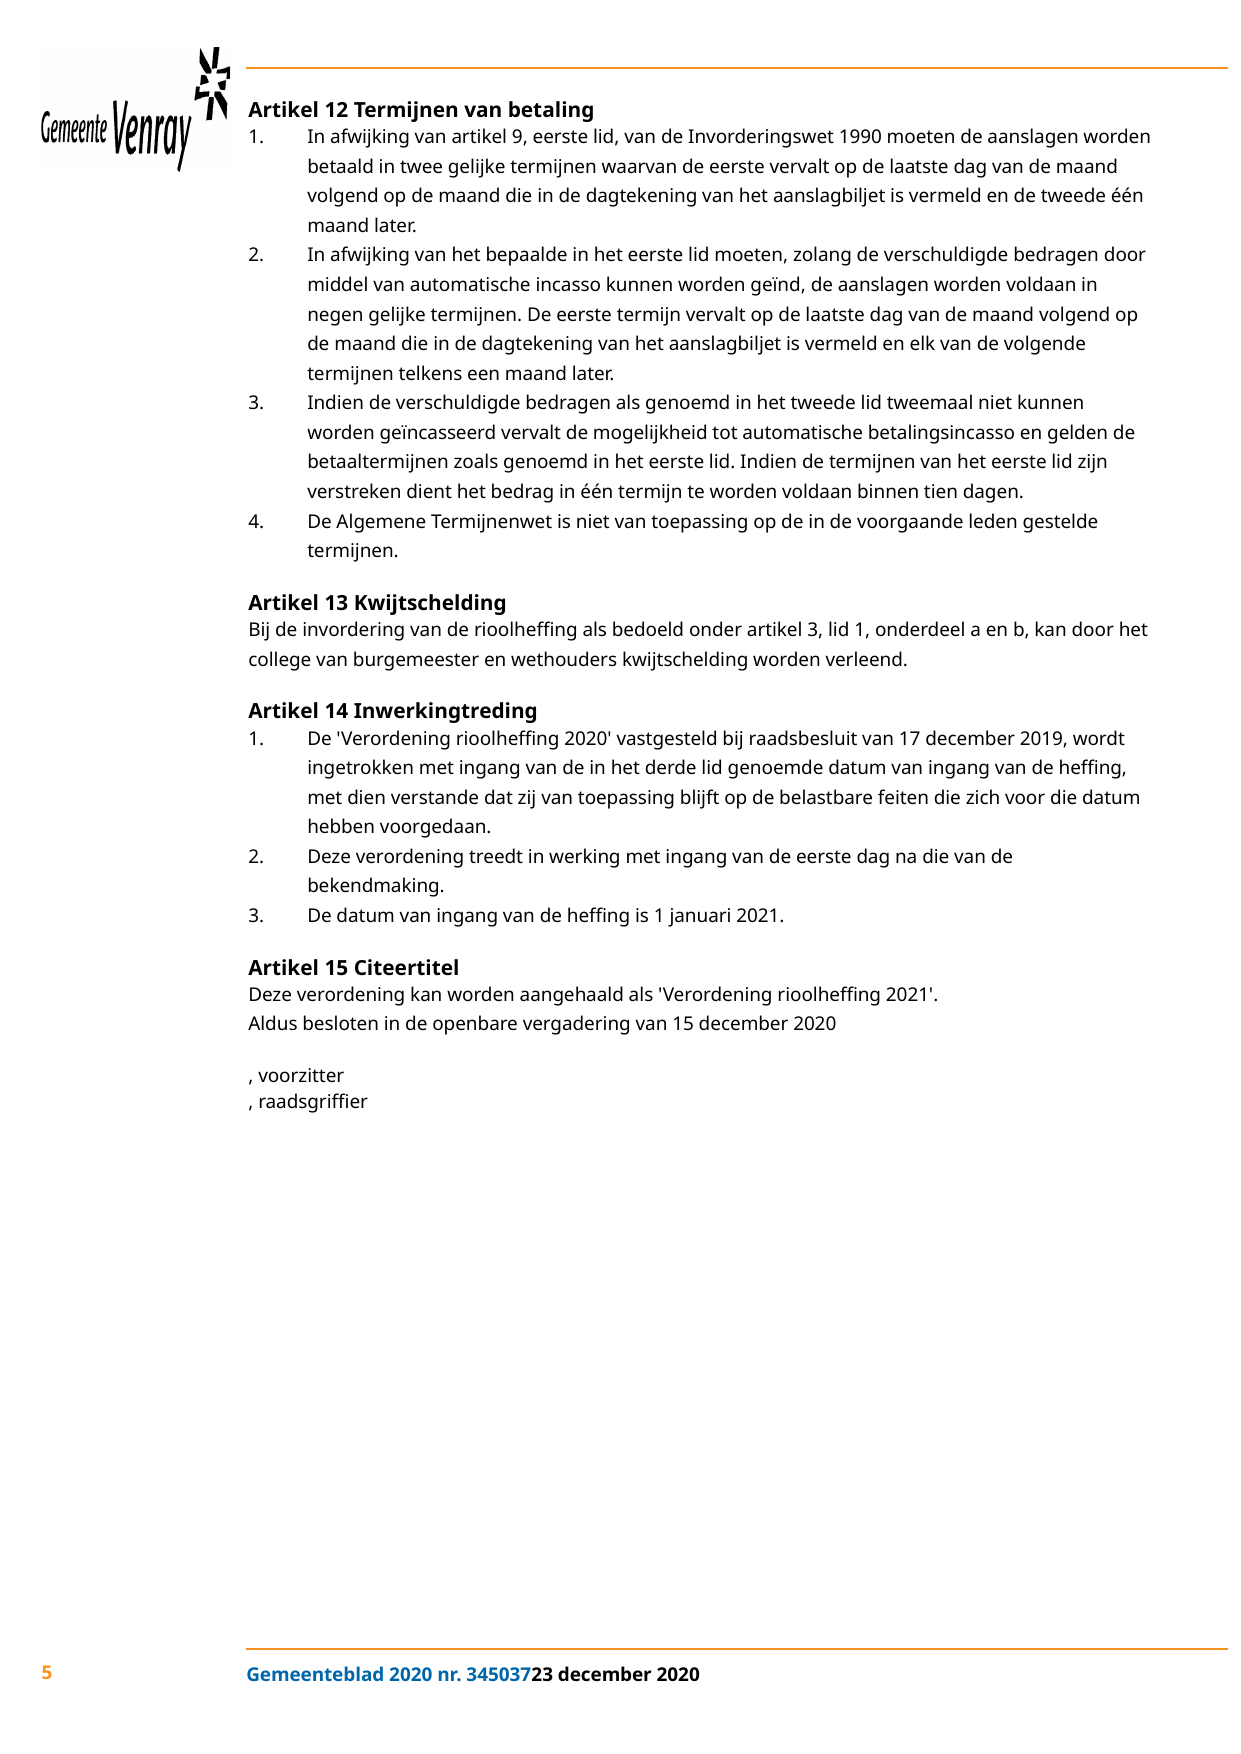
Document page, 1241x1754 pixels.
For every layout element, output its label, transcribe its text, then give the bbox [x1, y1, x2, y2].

list De 'Verordening rioolheffing 2020' vastgesteld bij raadsbesluit van 17 december 2019, wordt ingetrokken met ingang van de in het derde lid genoemde datum van ingang van de heffing, met dien verstande dat zij van toepassing blijft op de belastbare feiten die zich voor die datum hebben voorgedaan. [248, 725, 1152, 839]
list Deze verordening treedt in werking met ingang van de eerste dag na die van de bekendmaking. [248, 843, 1152, 898]
text Artikel 13 Kwijtschelding [248, 588, 1152, 616]
text Bij de invordering van de rioolheffing als bedoeld onder artikel 3, lid 1, onderdeel a en b, kan door het college van burgemeester en wethouders kwijtschelding worden verleend. [248, 616, 1152, 672]
list De Algemene Termijnenwet is niet van toepassing op de in de voorgaande leden gestelde termijnen. [248, 508, 1152, 563]
list In afwijking van het bepaalde in het eerste lid moeten, zolang de verschuldigde bedragen door middel van automatische incasso kunnen worden geïnd, de aanslagen worden voldaan in negen gelijke termijnen. De eerste termijn vervalt op de laatste dag van de maand volgend op de maand die in de dagtekening van het aanslagbiljet is vermeld en elk van de volgende termijnen telkens een maand later. [248, 242, 1152, 386]
list De datum van ingang van de heffing is 1 januari 2021. [248, 902, 1152, 928]
list Indien de verschuldigde bedragen als genoemd in het tweede lid tweemaal niet kunnen worden geïncasseerd vervalt de mogelijkheid tot automatische betalingsincasso en gelden de betaaltermijnen zoals genoemd in het eerste lid. Indien de termijnen van het eerste lid zijn verstreken dient het bedrag in één termijn te worden voldaan binnen tien dagen. [248, 389, 1152, 504]
text , raadsgriffier [248, 1088, 1152, 1113]
text Artikel 12 Termijnen van betaling [248, 95, 1152, 123]
text Deze verordening kan worden aangehaald als 'Verordening rioolheffing 2021'. [248, 981, 1152, 1007]
text , voorzitter [248, 1062, 1152, 1088]
text Artikel 14 Inwerkingtreding [248, 696, 1152, 725]
picture [41, 47, 231, 172]
text Artikel 15 Citeertitel [248, 953, 1152, 981]
text Aldus besloten in de openbare vergadering van 15 december 2020 [248, 1011, 1152, 1036]
list In afwijking van artikel 9, eerste lid, van de Invorderingswet 1990 moeten de aanslagen worden betaald in twee gelijke termijnen waarvan de eerste vervalt op de laatste dag van de maand volgend op de maand die in de dagtekening van het aanslagbiljet is vermeld en de tweede één maand later. [248, 123, 1152, 238]
